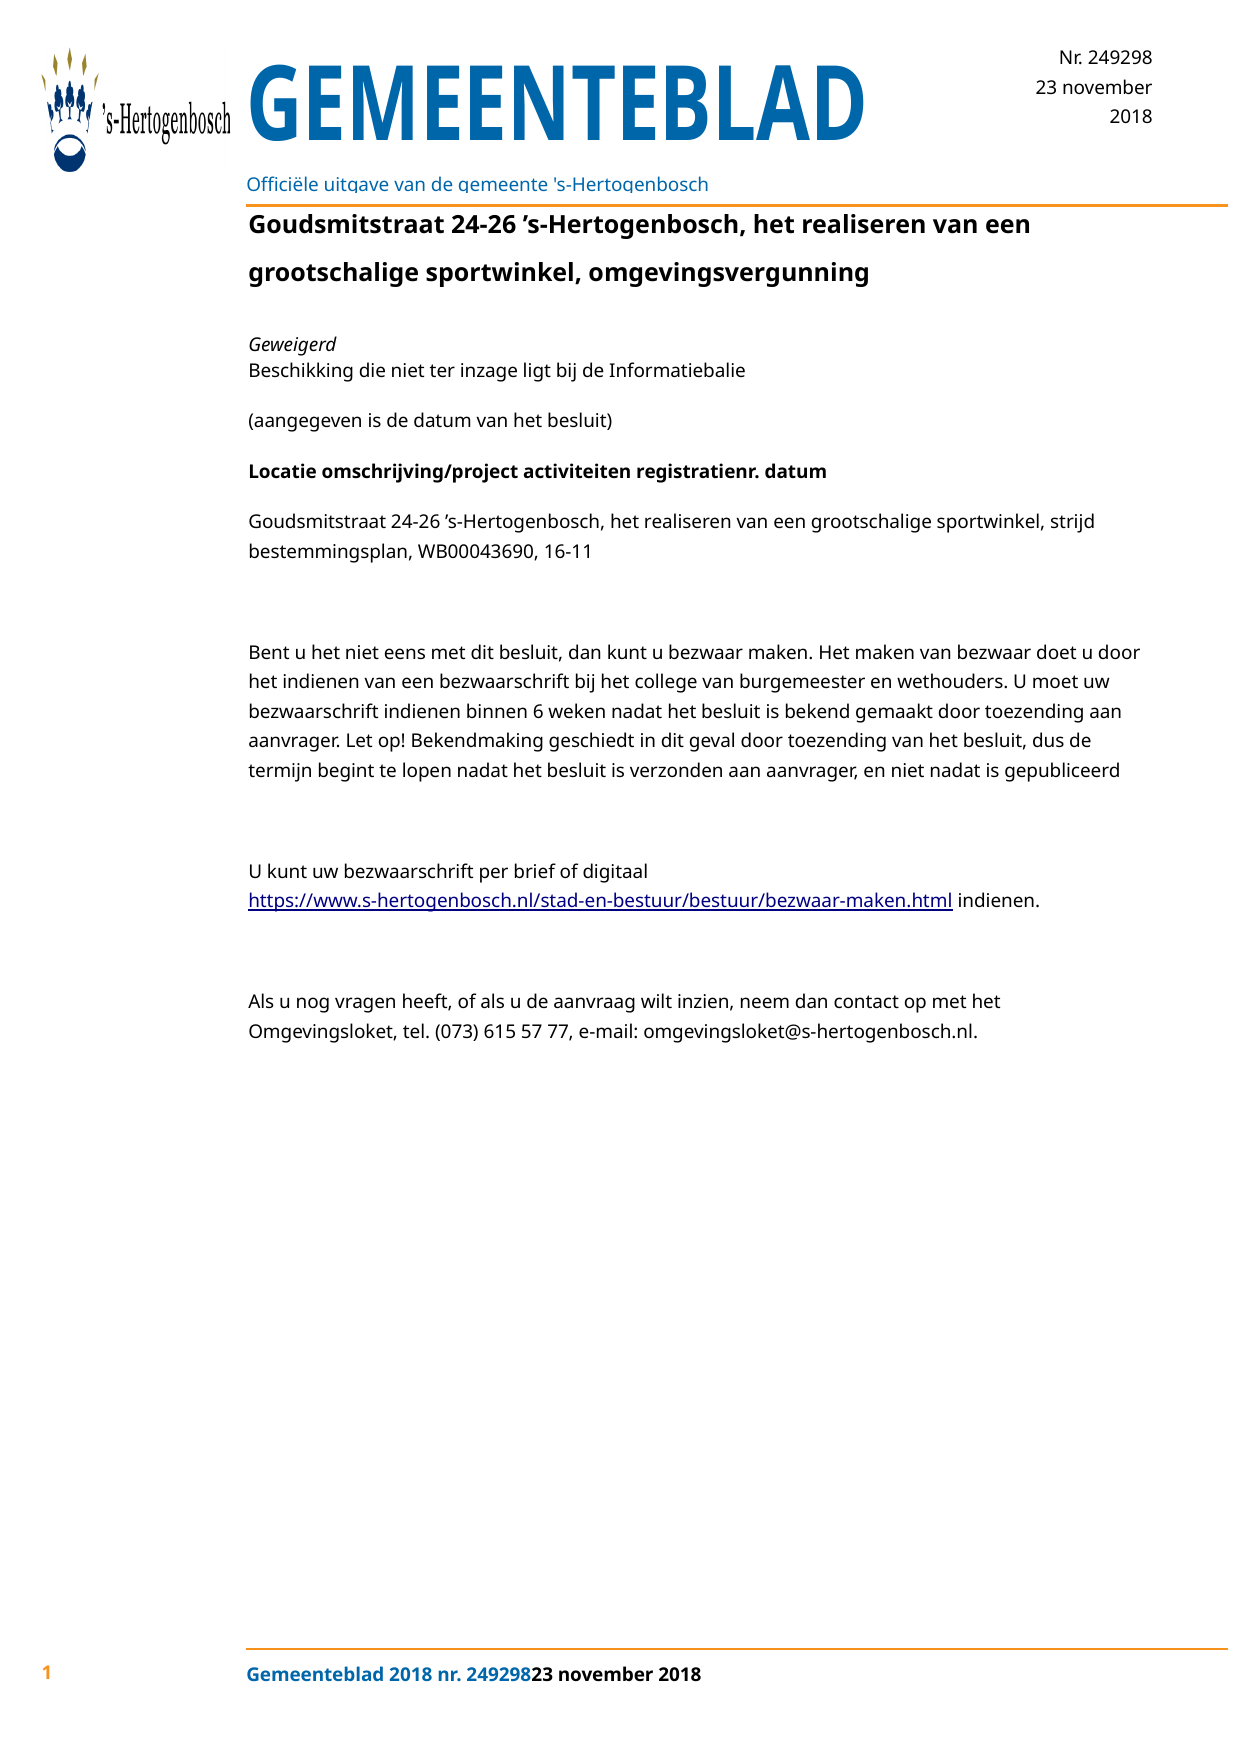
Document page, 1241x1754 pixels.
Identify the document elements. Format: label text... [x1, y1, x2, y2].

text Goudsmitstraat 24-26 ’s-Hertogenbosch, het realiseren van een grootschalige sportwinkel, strijd bestemmingsplan, WB00043690, 16-11 [248, 508, 1152, 564]
picture [41, 47, 231, 172]
text (aangegeven is de datum van het besluit) [248, 408, 1152, 433]
text Als u nog vragen heeft, of als u de aanvraag wilt inzien, neem dan contact op met het Omgevingsloket, tel. (073) 615 57 77, e-mail: omgevingsloket@s-hertogenbosch.nl. [248, 988, 1152, 1044]
text Geweigerd [248, 331, 1152, 357]
text Beschikking die niet ter inzage ligt bij de Informatiebalie [248, 357, 1152, 383]
text Goudsmitstraat 24-26 ’s-Hertogenbosch, het realiseren van een grootschalige sportwinkel, omgevingsvergunning [248, 207, 1152, 288]
text Locatie omschrijving/project activiteiten registratienr. datum [248, 458, 1152, 484]
text Bent u het niet eens met dit besluit, dan kunt u bezwaar maken. Het maken van bezwaar doet u door het indienen van een bezwaarschrift bij het college van burgemeester en wethouders. U moet uw bezwaarschrift indienen binnen 6 weken nadat het besluit is bekend gemaakt door toezending aan aanvrager. Let op! Bekendmaking geschiedt in dit geval door toezending van het besluit, dus de termijn begint te lopen nadat het besluit is verzonden aan aanvrager, en niet nadat is gepubliceerd [248, 639, 1152, 783]
text U kunt uw bezwaarschrift per brief of digitaal https://www.s-hertogenbosch.nl/stad-en-bestuur/bestuur/bezwaar-maken.html indienen. [248, 858, 1152, 913]
